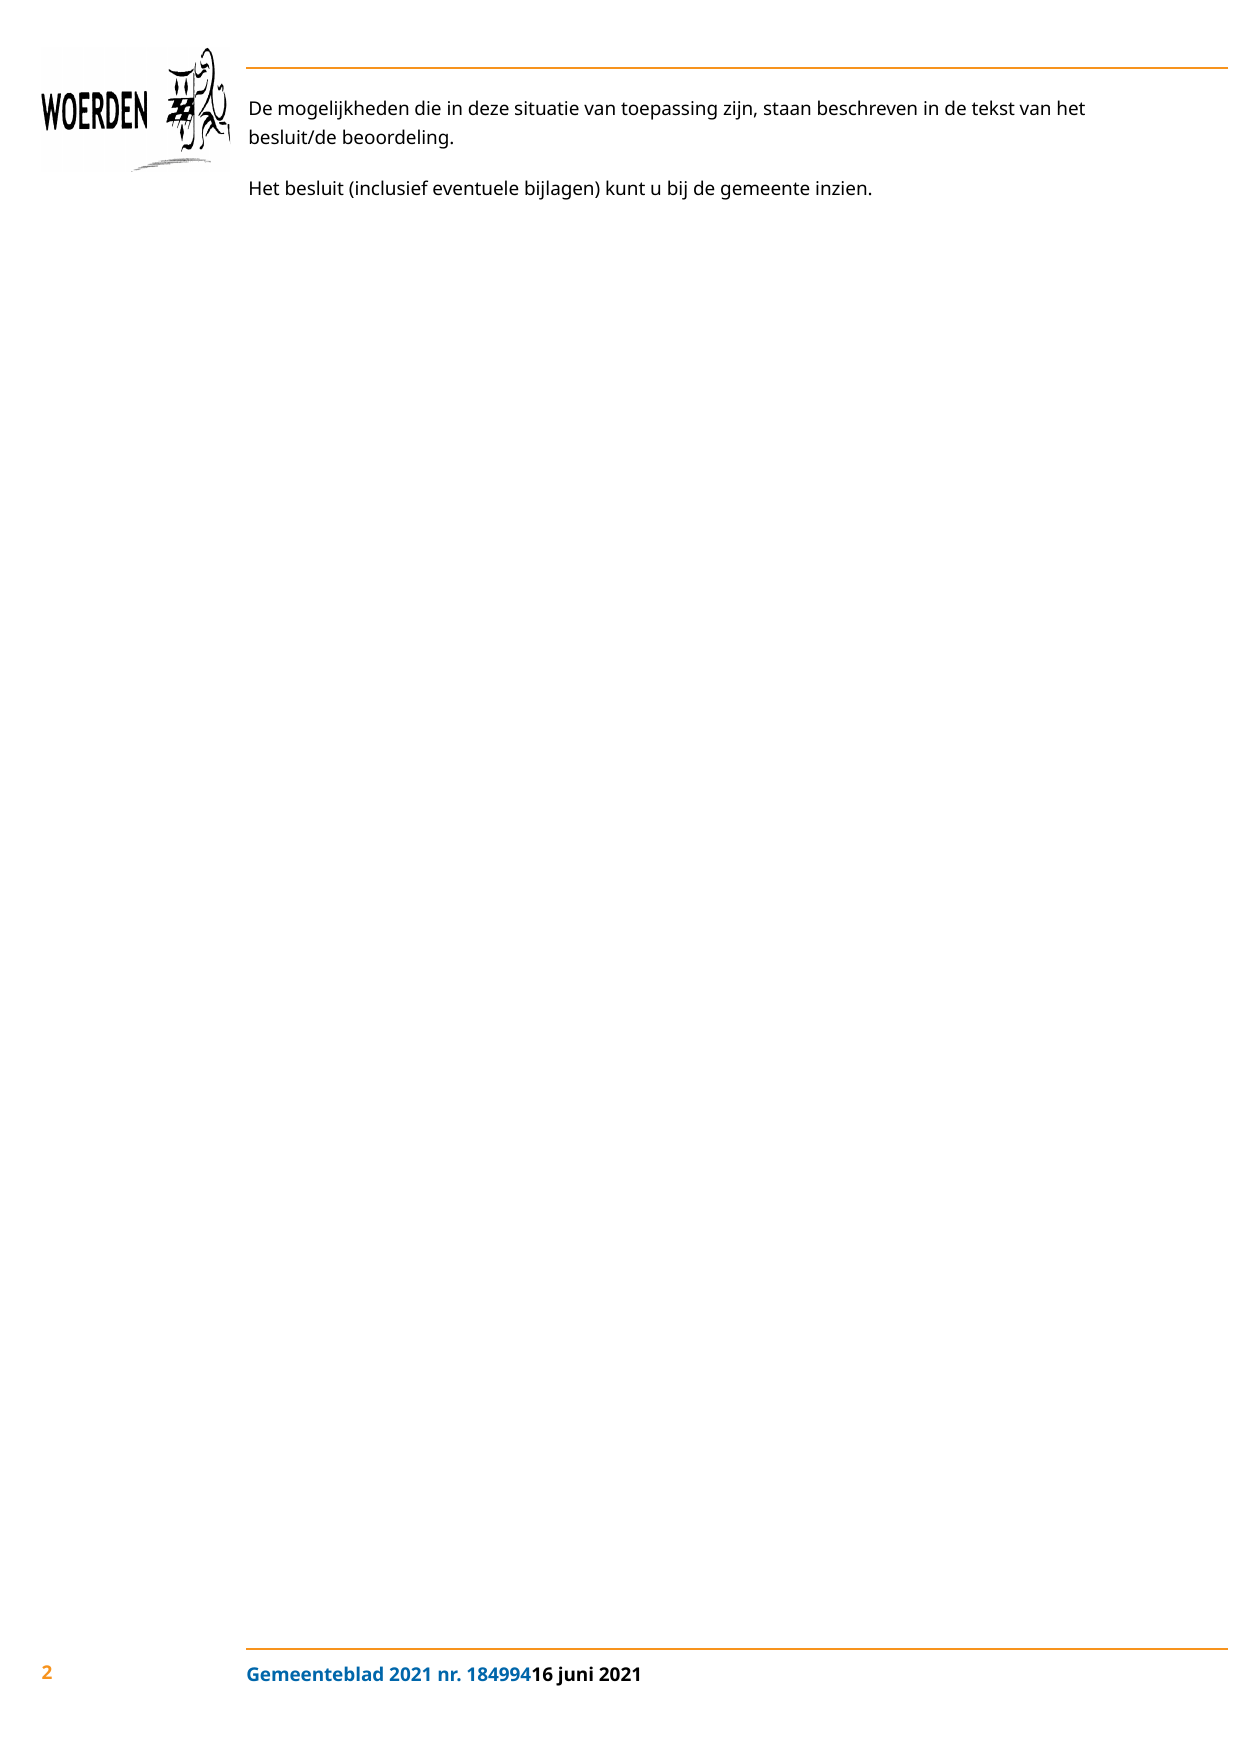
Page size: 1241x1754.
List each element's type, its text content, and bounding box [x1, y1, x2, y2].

picture [41, 47, 231, 172]
text De mogelijkheden die in deze situatie van toepassing zijn, staan beschreven in de tekst van het besluit/de beoordeling. [248, 95, 1152, 150]
text Het besluit (inclusief eventuele bijlagen) kunt u bij de gemeente inzien. [248, 175, 1152, 201]
